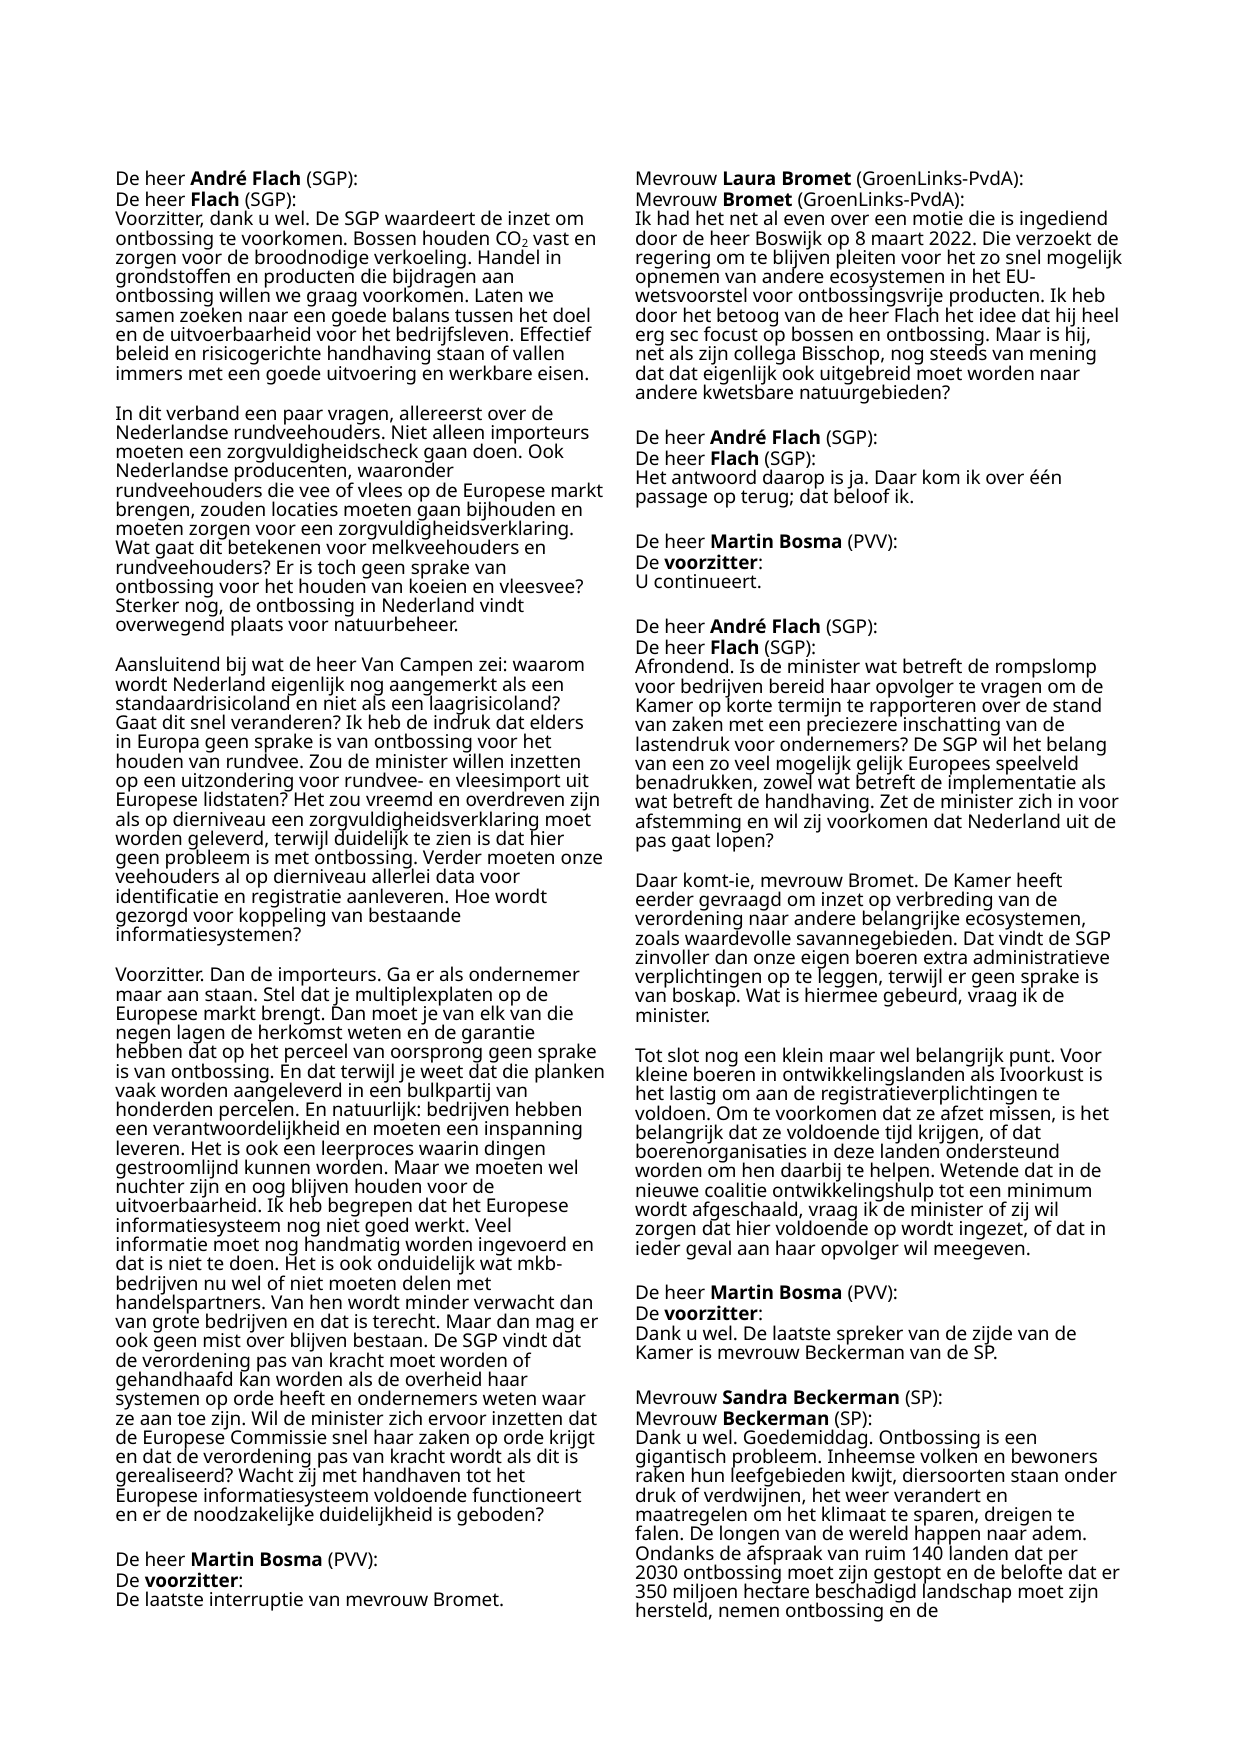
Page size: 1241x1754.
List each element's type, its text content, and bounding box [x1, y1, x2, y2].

text Ik had het net al even over een motie die is ingediend door de heer Boswijk op 8 maart 2022. Die verzoekt de regering om te blijven pleiten voor het zo snel mogelijk opnemen van andere ecosystemen in het EU-wetsvoorstel voor ontbossingsvrije producten. Ik heb door het betoog van de heer Flach het idee dat hij heel erg sec focust op bossen en ontbossing. Maar is hij, net als zijn collega Bisschop, nog steeds van mening dat dat eigenlijk ook uitgebreid moet worden naar andere kwetsbare natuurgebieden? [635, 210, 1125, 403]
text Voorzitter, dank u wel. De SGP waardeert de inzet om ontbossing te voorkomen. Bossen houden CO2 vast en zorgen voor de broodnodige verkoeling. Handel in grondstoffen en producten die bijdragen aan ontbossing willen we graag voorkomen. Laten we samen zoeken naar een goede balans tussen het doel en de uitvoerbaarheid voor het bedrijfsleven. Effectief beleid en risicogerichte handhaving staan of vallen immers met een goede uitvoering en werkbare eisen. [115, 210, 605, 384]
text De voorzitter: [635, 1305, 1125, 1324]
text Dank u wel. De laatste spreker van de zijde van de Kamer is mevrouw Beckerman van de SP. [635, 1324, 1125, 1363]
text De heer Flach (SGP): [115, 191, 605, 210]
text De heer Martin Bosma (PVV): [635, 528, 1125, 554]
text Tot slot nog een klein maar wel belangrijk punt. Voor kleine boeren in ontwikkelingslanden als Ivoorkust is het lastig om aan de registratieverplichtingen te voldoen. Om te voorkomen dat ze afzet missen, is het belangrijk dat ze voldoende tijd krijgen, of dat boerenorganisaties in deze landen ondersteund worden om hen daarbij te helpen. Wetende dat in de nieuwe coalitie ontwikkelingshulp tot een minimum wordt afgeschaald, vraag ik de minister of zij wil zorgen dat hier voldoende op wordt ingezet, of dat in ieder geval aan haar opvolger wil meegeven. [635, 1047, 1125, 1259]
text De heer Flach (SGP): [635, 639, 1125, 658]
text De heer André Flach (SGP): [115, 165, 605, 191]
text Afrondend. Is de minister wat betreft de rompslomp voor bedrijven bereid haar opvolger te vragen om de Kamer op korte termijn te rapporteren over de stand van zaken met een preciezere inschatting van de lastendruk voor ondernemers? De SGP wil het belang van een zo veel mogelijk gelijk Europees speelveld benadrukken, zowel wat betreft de implementatie als wat betreft de handhaving. Zet de minister zich in voor afstemming en wil zij voorkomen dat Nederland uit de pas gaat lopen? [635, 658, 1125, 851]
text De heer Martin Bosma (PVV): [115, 1546, 605, 1572]
text De heer André Flach (SGP): [635, 613, 1125, 639]
text Mevrouw Beckerman (SP): [635, 1410, 1125, 1429]
text Voorzitter. Dan de importeurs. Ga er als ondernemer maar aan staan. Stel dat je multiplexplaten op de Europese markt brengt. Dan moet je van elk van die negen lagen de herkomst weten en de garantie hebben dat op het perceel van oorsprong geen sprake is van ontbossing. En dat terwijl je weet dat die planken vaak worden aangeleverd in een bulkpartij van honderden percelen. En natuurlijk: bedrijven hebben een verantwoordelijkheid en moeten een inspanning leveren. Het is ook een leerproces waarin dingen gestroomlijnd kunnen worden. Maar we moeten wel nuchter zijn en oog blijven houden voor de uitvoerbaarheid. Ik heb begrepen dat het Europese informatiesysteem nog niet goed werkt. Veel informatie moet nog handmatig worden ingevoerd en dat is niet te doen. Het is ook onduidelijk wat mkb-bedrijven nu wel of niet moeten delen met handelspartners. Van hen wordt minder verwacht dan van grote bedrijven en dat is terecht. Maar dan mag er ook geen mist over blijven bestaan. De SGP vindt dat de verordening pas van kracht moet worden of gehandhaafd kan worden als de overheid haar systemen op orde heeft en ondernemers weten waar ze aan toe zijn. Wil de minister zich ervoor inzetten dat de Europese Commissie snel haar zaken op orde krijgt en dat de verordening pas van kracht wordt als dit is gerealiseerd? Wacht zij met handhaven tot het Europese informatiesysteem voldoende functioneert en er de noodzakelijke duidelijkheid is geboden? [115, 966, 605, 1525]
text De voorzitter: [635, 554, 1125, 573]
text De heer André Flach (SGP): [635, 424, 1125, 450]
text Mevrouw Sandra Beckerman (SP): [635, 1384, 1125, 1410]
text Mevrouw Laura Bromet (GroenLinks-PvdA): [635, 165, 1125, 191]
text De heer Martin Bosma (PVV): [635, 1279, 1125, 1305]
text De laatste interruptie van mevrouw Bromet. [115, 1591, 605, 1610]
text Het antwoord daarop is ja. Daar kom ik over één passage op terug; dat beloof ik. [635, 469, 1125, 507]
text Mevrouw Bromet (GroenLinks-PvdA): [635, 191, 1125, 210]
text Dank u wel. Goedemiddag. Ontbossing is een gigantisch probleem. Inheemse volken en bewoners raken hun leefgebieden kwijt, diersoorten staan onder druk of verdwijnen, het weer verandert en maatregelen om het klimaat te sparen, dreigen te falen. De longen van de wereld happen naar adem. Ondanks de afspraak van ruim 140 landen dat per 2030 ontbossing moet zijn gestopt en de belofte dat er 350 miljoen hectare beschadigd landschap moet zijn hersteld, nemen ontbossing en de [635, 1429, 1125, 1622]
text De heer Flach (SGP): [635, 450, 1125, 469]
text Aansluitend bij wat de heer Van Campen zei: waarom wordt Nederland eigenlijk nog aangemerkt als een standaardrisicoland en niet als een laagrisicoland? Gaat dit snel veranderen? Ik heb de indruk dat elders in Europa geen sprake is van ontbossing voor het houden van rundvee. Zou de minister willen inzetten op een uitzondering voor rundvee- en vleesimport uit Europese lidstaten? Het zou vreemd en overdreven zijn als op dierniveau een zorgvuldigheidsverklaring moet worden geleverd, terwijl duidelijk te zien is dat hier geen probleem is met ontbossing. Verder moeten onze veehouders al op dierniveau allerlei data voor identificatie en registratie aanleveren. Hoe wordt gezorgd voor koppeling van bestaande informatiesystemen? [115, 656, 605, 946]
text Daar komt-ie, mevrouw Bromet. De Kamer heeft eerder gevraagd om inzet op verbreding van de verordening naar andere belangrijke ecosystemen, zoals waardevolle savannegebieden. Dat vindt de SGP zinvoller dan onze eigen boeren extra administratieve verplichtingen op te leggen, terwijl er geen sprake is van boskap. Wat is hiermee gebeurd, vraag ik de minister. [635, 872, 1125, 1026]
text De voorzitter: [115, 1572, 605, 1591]
text U continueert. [635, 573, 1125, 593]
text In dit verband een paar vragen, allereerst over de Nederlandse rundveehouders. Niet alleen importeurs moeten een zorgvuldigheidscheck gaan doen. Ook Nederlandse producenten, waaronder rundveehouders die vee of vlees op de Europese markt brengen, zouden locaties moeten gaan bijhouden en moeten zorgen voor een zorgvuldigheidsverklaring. Wat gaat dit betekenen voor melkveehouders en rundveehouders? Er is toch geen sprake van ontbossing voor het houden van koeien en vleesvee? Sterker nog, de ontbossing in Nederland vindt overwegend plaats voor natuurbeheer. [115, 404, 605, 636]
